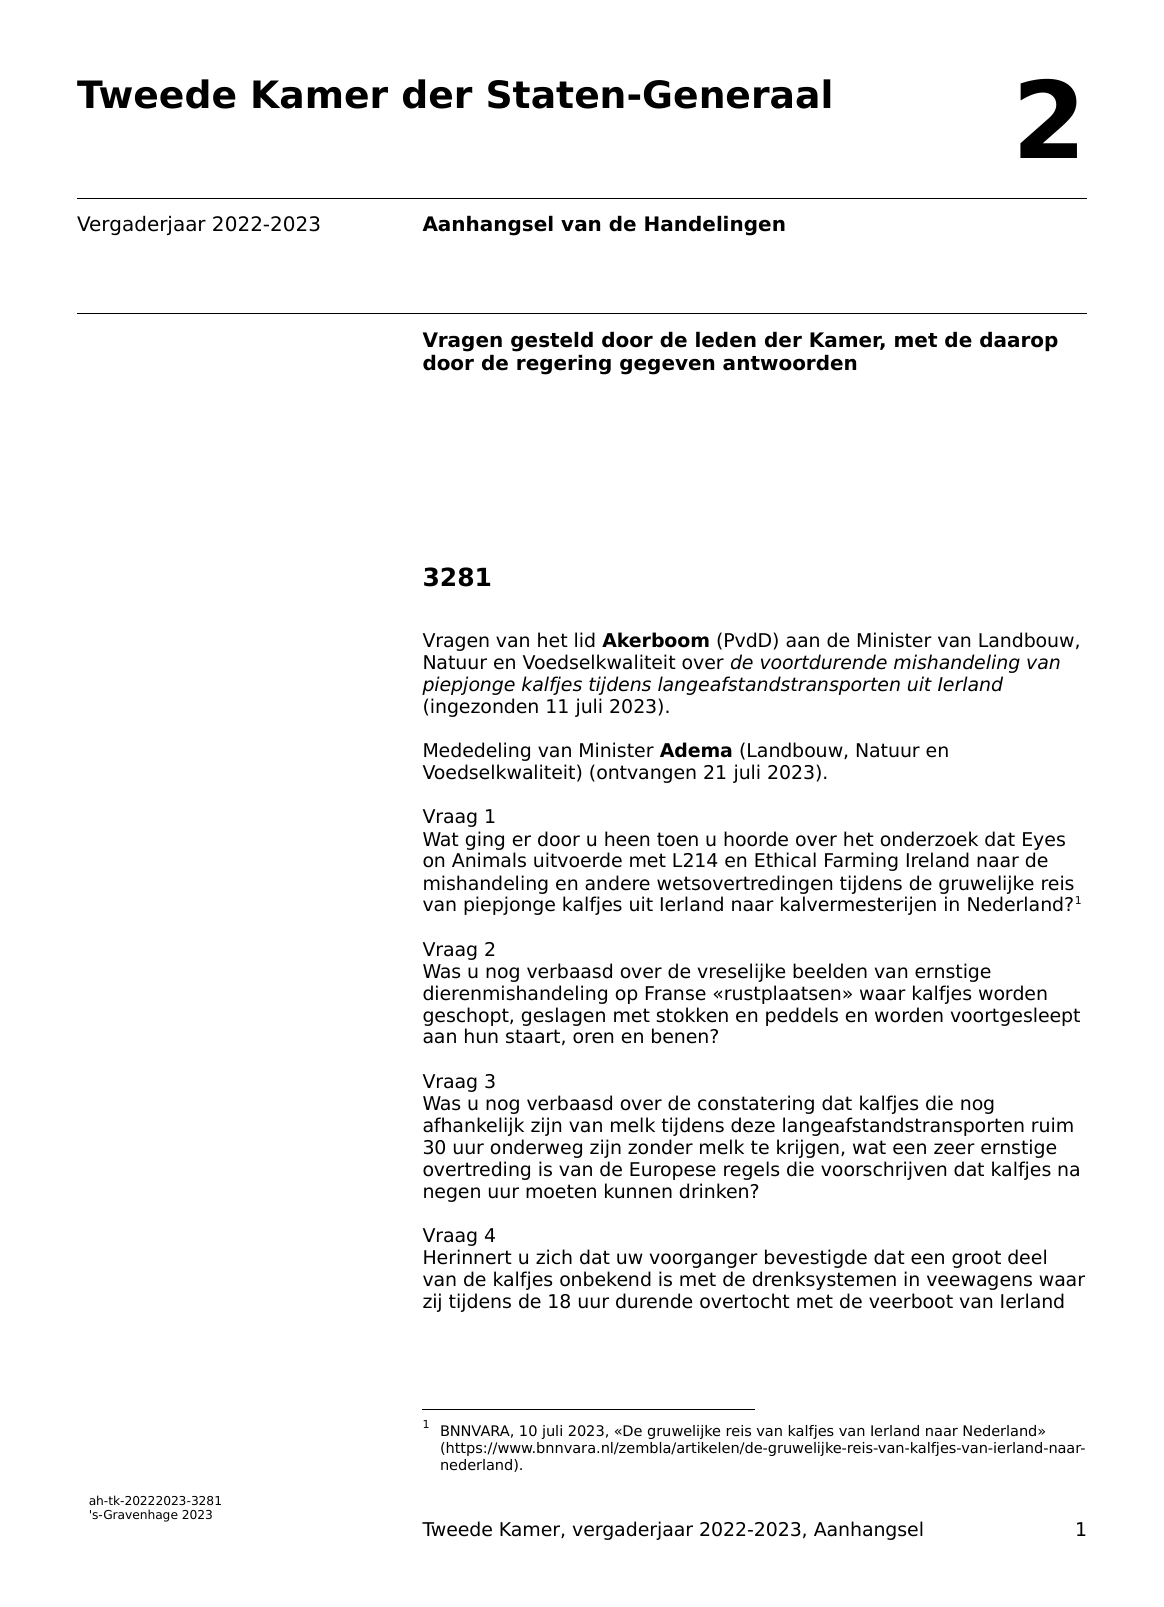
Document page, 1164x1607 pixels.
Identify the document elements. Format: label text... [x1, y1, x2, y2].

text Vraag 2 [422, 938, 1087, 961]
text Herinnert u zich dat uw voorganger bevestigde dat een groot deel van de kalfjes onbekend is met de drenksystemen in veewagens waar zij tijdens de 18 uur durende overtocht met de veerboot van Ierland [422, 1247, 1087, 1313]
text 's-Gravenhage 2023 [88, 1508, 323, 1522]
table_header Tweede Kamer der Staten-Generaal [77, 59, 886, 198]
text ah-tk-20222023-3281 [88, 1494, 323, 1508]
text Vraag 3 [422, 1071, 1087, 1093]
text Mededeling van Minister Adema (Landbouw, Natuur en Voedselkwaliteit) (ontvangen 21 juli 2023). [422, 740, 1087, 784]
text BNNVARA, 10 juli 2023, «De gruwelijke reis van kalfjes van Ierland naar Nederland» (https://www.bnnvara.nl/zembla/artikelen/de-gruwelijke-reis-van-kalfjes-van-ierland-naar-nederland). [422, 1418, 1087, 1474]
text Was u nog verbaasd over de constatering dat kalfjes die nog afhankelijk zijn van melk tijdens deze langeafstandstransporten ruim 30 uur onderweg zijn zonder melk te krijgen, wat een zeer ernstige overtreding is van de Europese regels die voorschrijven dat kalfjes na negen uur moeten kunnen drinken? [422, 1093, 1087, 1202]
text Vraag 4 [422, 1225, 1087, 1247]
table_header 2 [886, 59, 1087, 198]
text Vragen van het lid Akerboom (PvdD) aan de Minister van Landbouw, Natuur en Voedselkwaliteit over de voortdurende mishandeling van piepjonge kalfjes tijdens langeafstandstransporten uit Ierland (ingezonden 11 juli 2023). [422, 630, 1087, 718]
table_cell Vragen gesteld door de leden der Kamer, met de daarop door de regering gegeven antwoorden [422, 314, 1087, 375]
text 3281 [422, 563, 1087, 592]
table_cell Vergaderjaar 2022-2023 [77, 199, 422, 313]
table_cell [77, 314, 422, 375]
text Vraag 1 [422, 806, 1087, 828]
table_cell Aanhangsel van de Handelingen [422, 199, 1087, 313]
text Was u nog verbaasd over de vreselijke beelden van ernstige dierenmishandeling op Franse «rustplaatsen» waar kalfjes worden geschopt, geslagen met stokken en peddels en worden voortgesleept aan hun staart, oren en benen? [422, 961, 1087, 1048]
text Wat ging er door u heen toen u hoorde over het onderzoek dat Eyes on Animals uitvoerde met L214 en Ethical Farming Ireland naar de mishandeling en andere wetsovertredingen tijdens de gruwelijke reis van piepjonge kalfjes uit Ierland naar kalvermesterijen in Nederland? [422, 828, 1087, 916]
